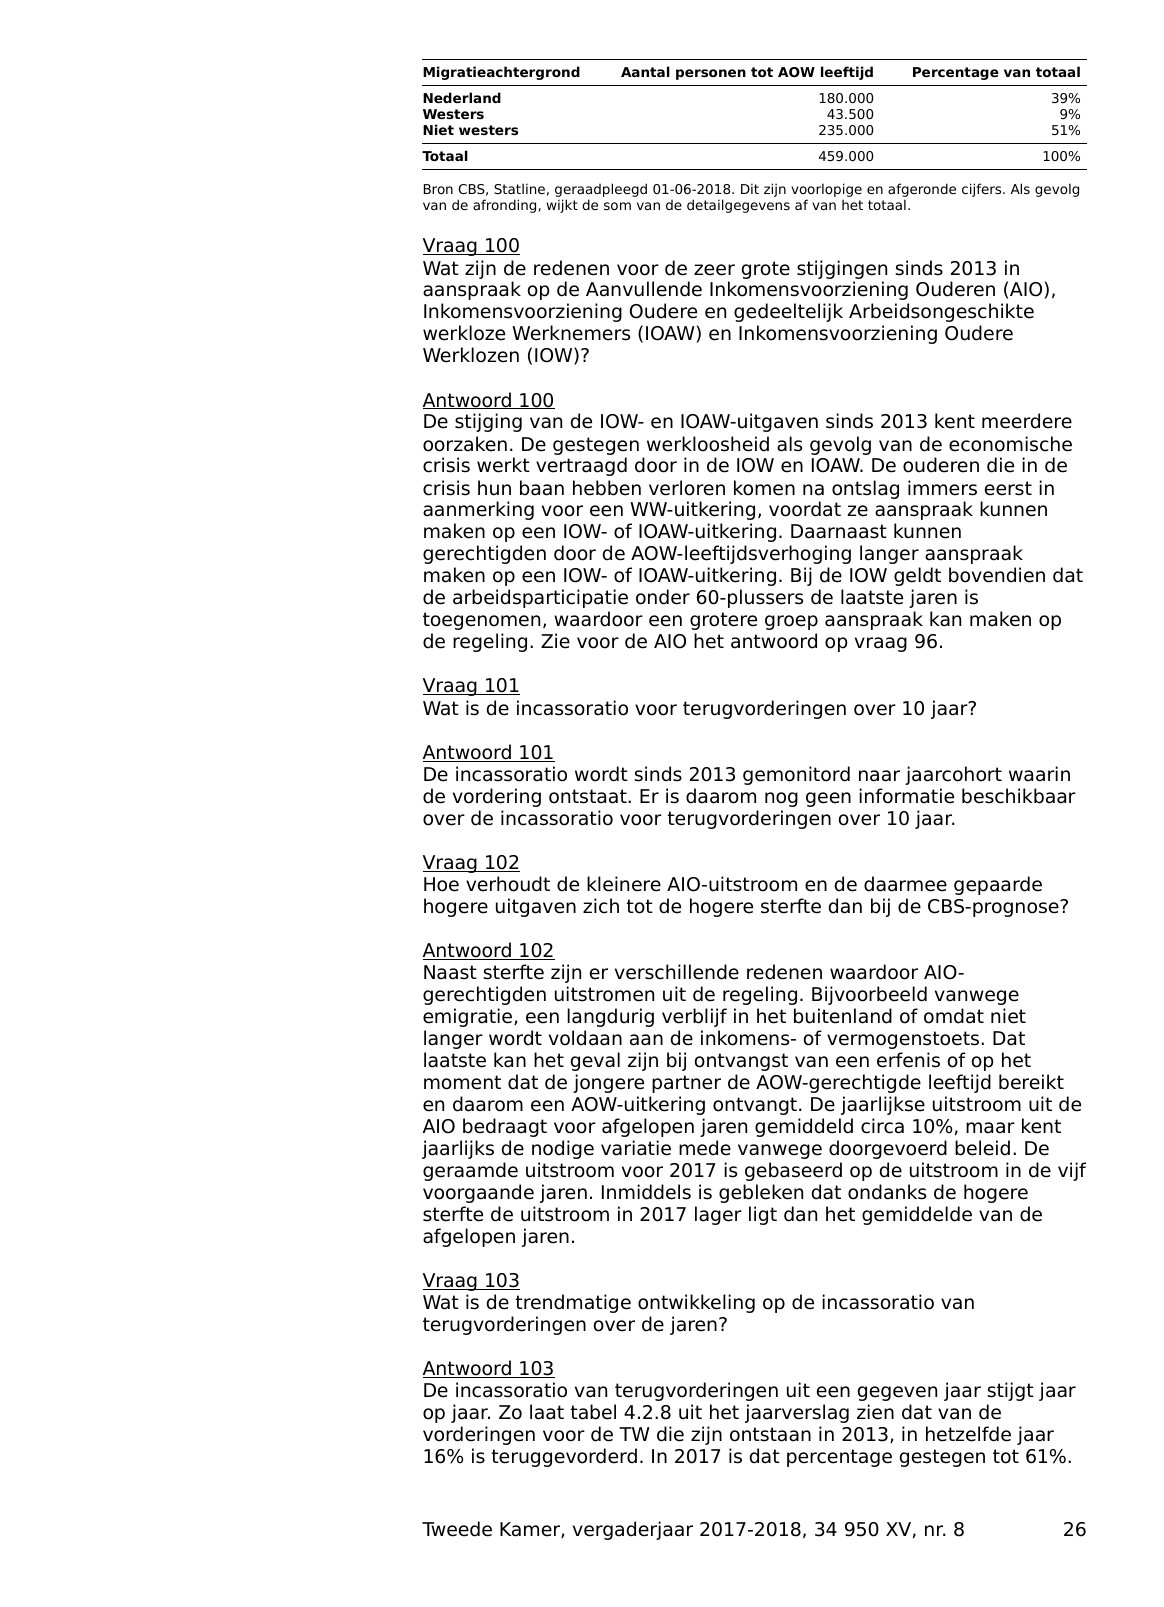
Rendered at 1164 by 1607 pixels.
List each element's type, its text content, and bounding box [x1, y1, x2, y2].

table_cell 235.000 [585, 123, 880, 143]
text De incassoratio van terugvorderingen uit een gegeven jaar stijgt jaar op jaar. Zo laat tabel 4.2.8 uit het jaarverslag zien dat van de vorderingen voor de TW die zijn ontstaan in 2013, in hetzelfde jaar 16% is teruggevorderd. In 2017 is dat percentage gestegen tot 61%. [422, 1380, 1087, 1468]
text Wat is de trendmatige ontwikkeling op de incassoratio van terugvorderingen over de jaren? [422, 1292, 1087, 1336]
text De stijging van de IOW- en IOAW-uitgaven sinds 2013 kent meerdere oorzaken. De gestegen werkloosheid als gevolg van de economische crisis werkt vertraagd door in de IOW en IOAW. De ouderen die in de crisis hun baan hebben verloren komen na ontslag immers eerst in aanmerking voor een WW-uitkering, voordat ze aanspraak kunnen maken op een IOW- of IOAW-uitkering. Daarnaast kunnen gerechtigden door de AOW-leeftijdsverhoging langer aanspraak maken op een IOW- of IOAW-uitkering. Bij de IOW geldt bovendien dat de arbeidsparticipatie onder 60-plussers de laatste jaren is toegenomen, waardoor een grotere groep aanspraak kan maken op de regeling. Zie voor de AIO het antwoord op vraag 96. [422, 411, 1087, 653]
table_cell Bron CBS, Statline, geraadpleegd 01-06-2018. Dit zijn voorlopige en afgeronde cijfers. Als gevolg van de afronding, wijkt de som van de detailgegevens af van het totaal. [422, 170, 1087, 213]
table_cell 180.000 [585, 86, 880, 107]
text Vraag 100 [422, 235, 1087, 257]
text Vraag 101 [422, 675, 1087, 697]
text Wat is de incassoratio voor terugvorderingen over 10 jaar? [422, 697, 1087, 719]
text Antwoord 102 [422, 940, 1087, 962]
table_cell 39% [880, 86, 1087, 107]
text Vraag 103 [422, 1270, 1087, 1292]
text Hoe verhoudt de kleinere AIO-uitstroom en de daarmee gepaarde hogere uitgaven zich tot de hogere sterfte dan bij de CBS-prognose? [422, 874, 1087, 918]
table_header Percentage van totaal [880, 60, 1087, 85]
text De incassoratio wordt sinds 2013 gemonitord naar jaarcohort waarin de vordering ontstaat. Er is daarom nog geen informatie beschikbaar over de incassoratio voor terugvorderingen over 10 jaar. [422, 763, 1087, 829]
table_header Aantal personen tot AOW leeftijd [585, 60, 880, 85]
table_cell Westers [422, 107, 585, 122]
table_cell 9% [880, 107, 1087, 122]
table_cell 100% [880, 144, 1087, 169]
text Antwoord 100 [422, 389, 1087, 411]
table_header Migratieachtergrond [422, 60, 585, 85]
table_cell Niet westers [422, 123, 585, 143]
table_cell Nederland [422, 86, 585, 107]
text Antwoord 103 [422, 1358, 1087, 1380]
text Vraag 102 [422, 852, 1087, 874]
table_cell Totaal [422, 144, 585, 169]
table_cell 43.500 [585, 107, 880, 122]
text Wat zijn de redenen voor de zeer grote stijgingen sinds 2013 in aanspraak op de Aanvullende Inkomensvoorziening Ouderen (AIO), Inkomensvoorziening Oudere en gedeeltelijk Arbeidsongeschikte werkloze Werknemers (IOAW) en Inkomensvoorziening Oudere Werklozen (IOW)? [422, 257, 1087, 367]
text Antwoord 101 [422, 742, 1087, 763]
table_cell 51% [880, 123, 1087, 143]
text Naast sterfte zijn er verschillende redenen waardoor AIO-gerechtigden uitstromen uit de regeling. Bijvoorbeeld vanwege emigratie, een langdurig verblijf in het buitenland of omdat niet langer wordt voldaan aan de inkomens- of vermogenstoets. Dat laatste kan het geval zijn bij ontvangst van een erfenis of op het moment dat de jongere partner de AOW-gerechtigde leeftijd bereikt en daarom een AOW-uitkering ontvangt. De jaarlijkse uitstroom uit de AIO bedraagt voor afgelopen jaren gemiddeld circa 10%, maar kent jaarlijks de nodige variatie mede vanwege doorgevoerd beleid. De geraamde uitstroom voor 2017 is gebaseerd op de uitstroom in de vijf voorgaande jaren. Inmiddels is gebleken dat ondanks de hogere sterfte de uitstroom in 2017 lager ligt dan het gemiddelde van de afgelopen jaren. [422, 962, 1087, 1247]
table_cell 459.000 [585, 144, 880, 169]
